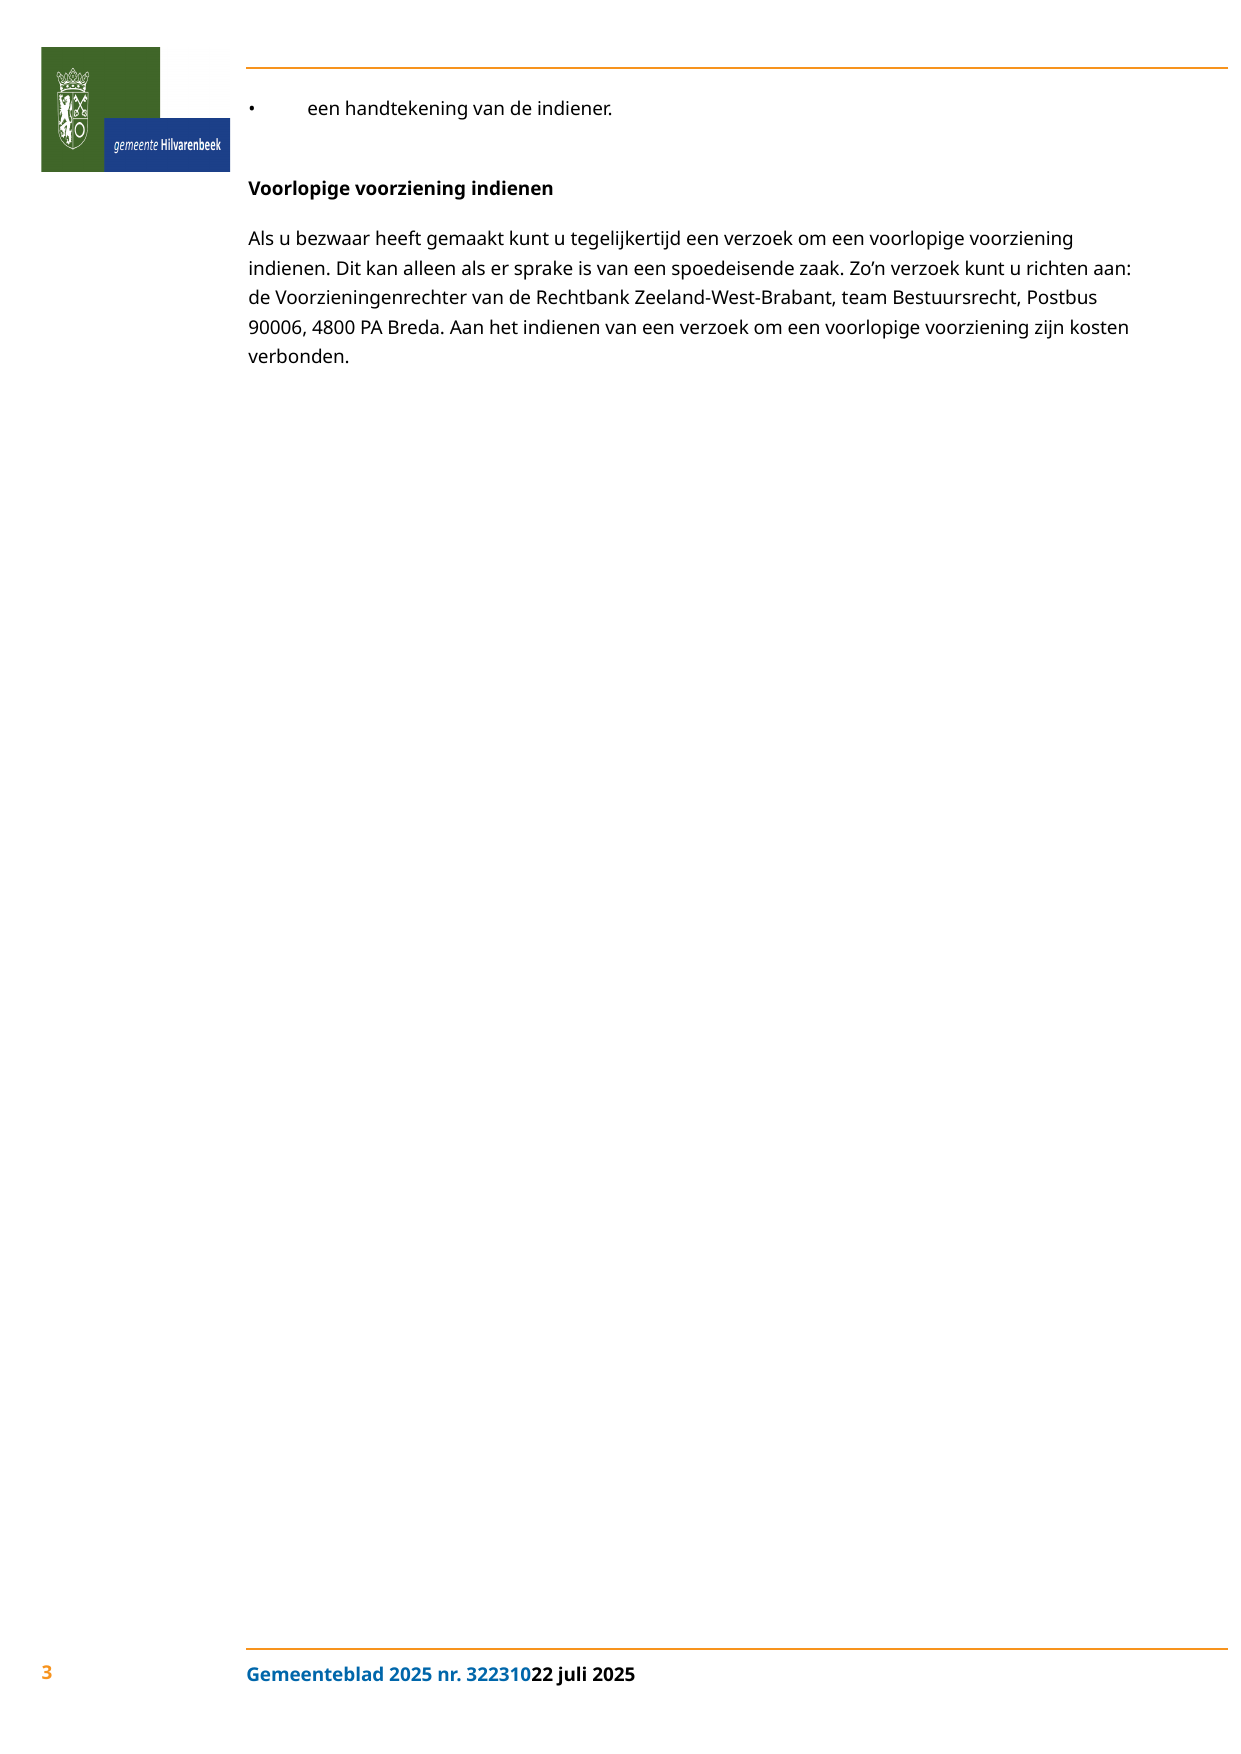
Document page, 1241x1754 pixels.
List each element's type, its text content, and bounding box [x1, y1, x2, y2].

text Voorlopige voorziening indienen [248, 175, 1152, 201]
picture [41, 47, 231, 172]
text Als u bezwaar heeft gemaakt kunt u tegelijkertijd een verzoek om een voorlopige voorziening indienen. Dit kan alleen als er sprake is van een spoedeisende zaak. Zo’n verzoek kunt u richten aan: de Voorzieningenrechter van de Rechtbank Zeeland-West-Brabant, team Bestuursrecht, Postbus 90006, 4800 PA Breda. Aan het indienen van een verzoek om een voorlopige voorziening zijn kosten verbonden. [248, 225, 1152, 369]
list een handtekening van de indiener. [248, 95, 1152, 121]
